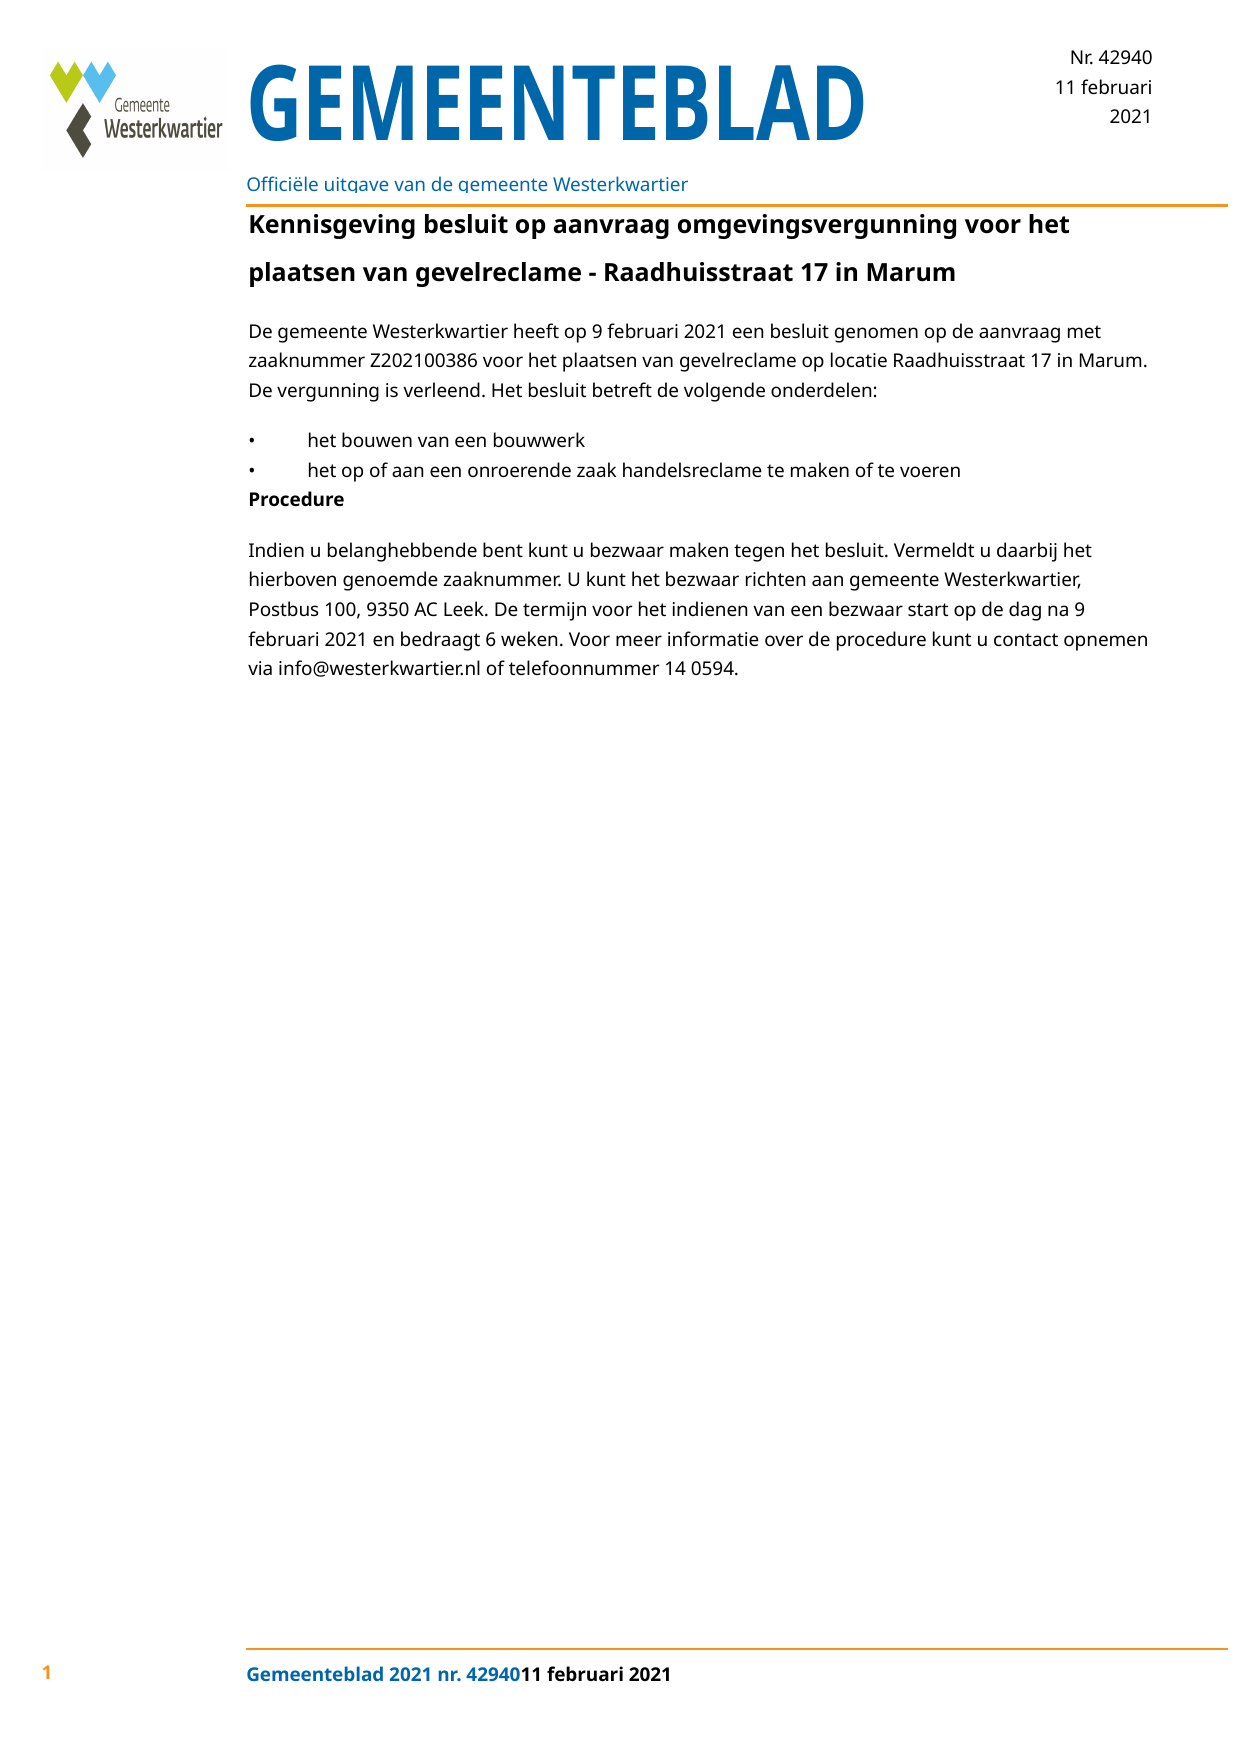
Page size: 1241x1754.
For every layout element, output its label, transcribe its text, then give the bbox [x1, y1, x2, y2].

text De gemeente Westerkwartier heeft op 9 februari 2021 een besluit genomen op de aanvraag met zaaknummer Z202100386 voor het plaatsen van gevelreclame op locatie Raadhuisstraat 17 in Marum. De vergunning is verleend. Het besluit betreft de volgende onderdelen: [248, 318, 1152, 403]
text Procedure [248, 487, 1152, 512]
list het op of aan een onroerende zaak handelsreclame te maken of te voeren [248, 457, 1152, 483]
text Kennisgeving besluit op aanvraag omgevingsvergunning voor het plaatsen van gevelreclame - Raadhuisstraat 17 in Marum [248, 207, 1152, 288]
picture [41, 47, 231, 172]
text Indien u belanghebbende bent kunt u bezwaar maken tegen het besluit. Vermeldt u daarbij het hierboven genoemde zaaknummer. U kunt het bezwaar richten aan gemeente Westerkwartier, Postbus 100, 9350 AC Leek. De termijn voor het indienen van een bezwaar start op de dag na 9 februari 2021 en bedraagt 6 weken. Voor meer informatie over de procedure kunt u contact opnemen via info@westerkwartier.nl of telefoonnummer 14 0594. [248, 537, 1152, 681]
list het bouwen van een bouwwerk [248, 427, 1152, 453]
